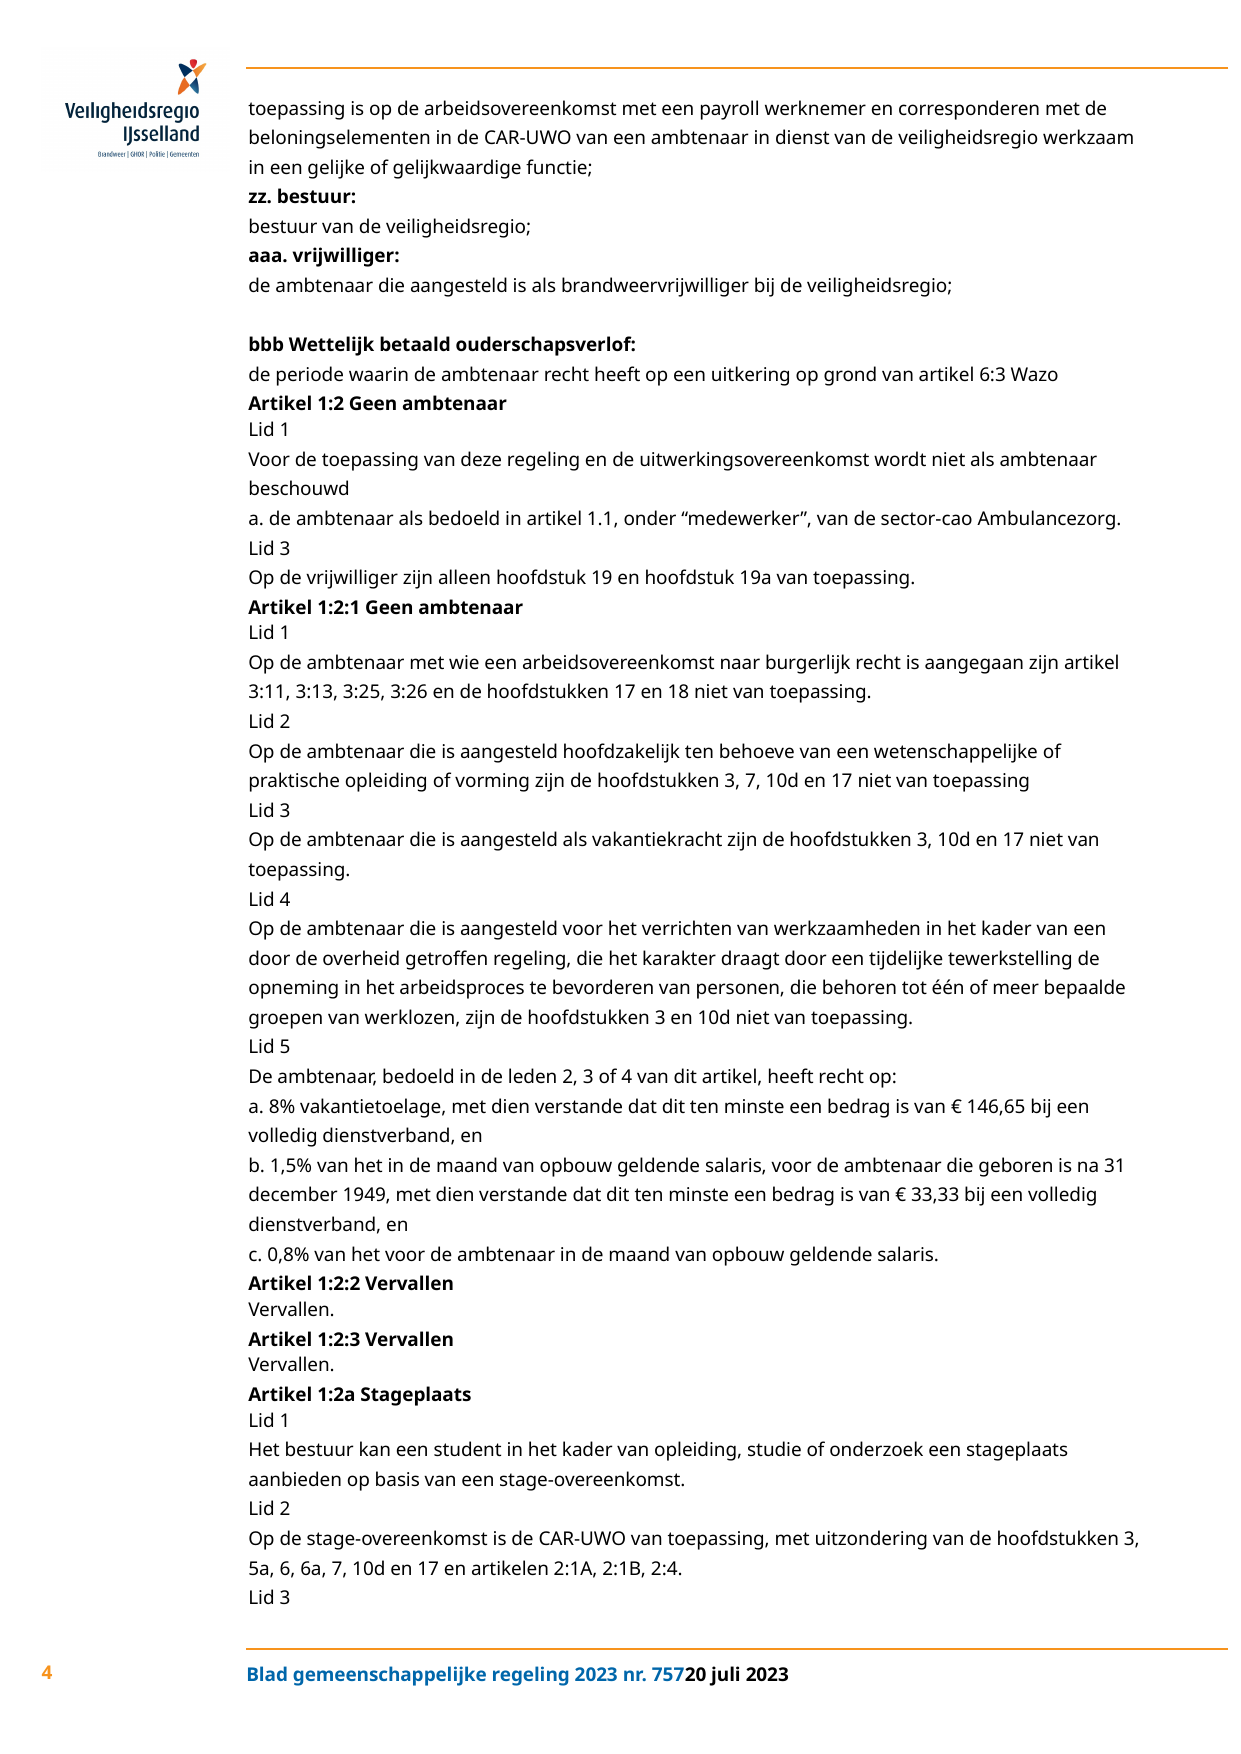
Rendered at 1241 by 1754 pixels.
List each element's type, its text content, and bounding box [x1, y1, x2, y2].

text Lid 3 [248, 797, 1152, 823]
text Op de ambtenaar die is aangesteld als vakantiekracht zijn de hoofdstukken 3, 10d en 17 niet van toepassing. [248, 827, 1152, 882]
text Voor de toepassing van deze regeling en de uitwerkingsovereenkomst wordt niet als ambtenaar beschouwd [248, 446, 1152, 501]
text Lid 3 [248, 1584, 1152, 1610]
text Lid 4 [248, 886, 1152, 912]
text Lid 2 [248, 1496, 1152, 1521]
text Artikel 1:2:3 Vervallen [248, 1326, 1152, 1351]
text bestuur van de veiligheidsregio; [248, 213, 1152, 239]
text Lid 3 [248, 535, 1152, 560]
text Op de ambtenaar met wie een arbeidsovereenkomst naar burgerlijk recht is aangegaan zijn artikel 3:11, 3:13, 3:25, 3:26 en de hoofdstukken 17 en 18 niet van toepassing. [248, 649, 1152, 704]
text de periode waarin de ambtenaar recht heeft op een uitkering op grond van artikel 6:3 Wazo [248, 361, 1152, 387]
text Artikel 1:2a Stageplaats [248, 1381, 1152, 1407]
picture [41, 47, 231, 172]
text Op de stage-overeenkomst is de CAR-UWO van toepassing, met uitzondering van de hoofdstukken 3, 5a, 6, 6a, 7, 10d en 17 en artikelen 2:1A, 2:1B, 2:4. [248, 1525, 1152, 1580]
text a. 8% vakantietoelage, met dien verstande dat dit ten minste een bedrag is van € 146,65 bij een volledig dienstverband, en [248, 1093, 1152, 1148]
text aaa. vrijwilliger: [248, 243, 1152, 268]
text Op de ambtenaar die is aangesteld hoofdzakelijk ten behoeve van een wetenschappelijke of praktische opleiding of vorming zijn de hoofdstukken 3, 7, 10d en 17 niet van toepassing [248, 738, 1152, 793]
text Lid 1 [248, 416, 1152, 442]
text Lid 2 [248, 708, 1152, 734]
text Artikel 1:2:2 Vervallen [248, 1270, 1152, 1296]
text bbb Wettelijk betaald ouderschapsverlof: [248, 331, 1152, 357]
text a. de ambtenaar als bedoeld in artikel 1.1, onder “medewerker”, van de sector-cao Ambulancezorg. [248, 505, 1152, 531]
text b. 1,5% van het in de maand van opbouw geldende salaris, voor de ambtenaar die geboren is na 31 december 1949, met dien verstande dat dit ten minste een bedrag is van € 33,33 bij een volledig dienstverband, en [248, 1152, 1152, 1237]
text Artikel 1:2:1 Geen ambtenaar [248, 594, 1152, 619]
text toepassing is op de arbeidsovereenkomst met een payroll werknemer en corresponderen met de beloningselementen in de CAR-UWO van een ambtenaar in dienst van de veiligheidsregio werkzaam in een gelijke of gelijkwaardige functie; [248, 95, 1152, 180]
text Lid 5 [248, 1034, 1152, 1059]
text Vervallen. [248, 1351, 1152, 1377]
text de ambtenaar die aangesteld is als brandweervrijwilliger bij de veiligheidsregio; [248, 272, 1152, 298]
text De ambtenaar, bedoeld in de leden 2, 3 of 4 van dit artikel, heeft recht op: [248, 1063, 1152, 1089]
text Lid 1 [248, 619, 1152, 645]
text Op de vrijwilliger zijn alleen hoofdstuk 19 en hoofdstuk 19a van toepassing. [248, 564, 1152, 590]
text Het bestuur kan een student in het kader van opleiding, studie of onderzoek een stageplaats aanbieden op basis van een stage-overeenkomst. [248, 1436, 1152, 1492]
text Op de ambtenaar die is aangesteld voor het verrichten van werkzaamheden in het kader van een door de overheid getroffen regeling, die het karakter draagt door een tijdelijke tewerkstelling de opneming in het arbeidsproces te bevorderen van personen, die behoren tot één of meer bepaalde groepen van werklozen, zijn de hoofdstukken 3 en 10d niet van toepassing. [248, 915, 1152, 1030]
text Artikel 1:2 Geen ambtenaar [248, 391, 1152, 416]
text Lid 1 [248, 1407, 1152, 1432]
text Vervallen. [248, 1296, 1152, 1322]
text c. 0,8% van het voor de ambtenaar in de maand van opbouw geldende salaris. [248, 1241, 1152, 1267]
text zz. bestuur: [248, 183, 1152, 209]
